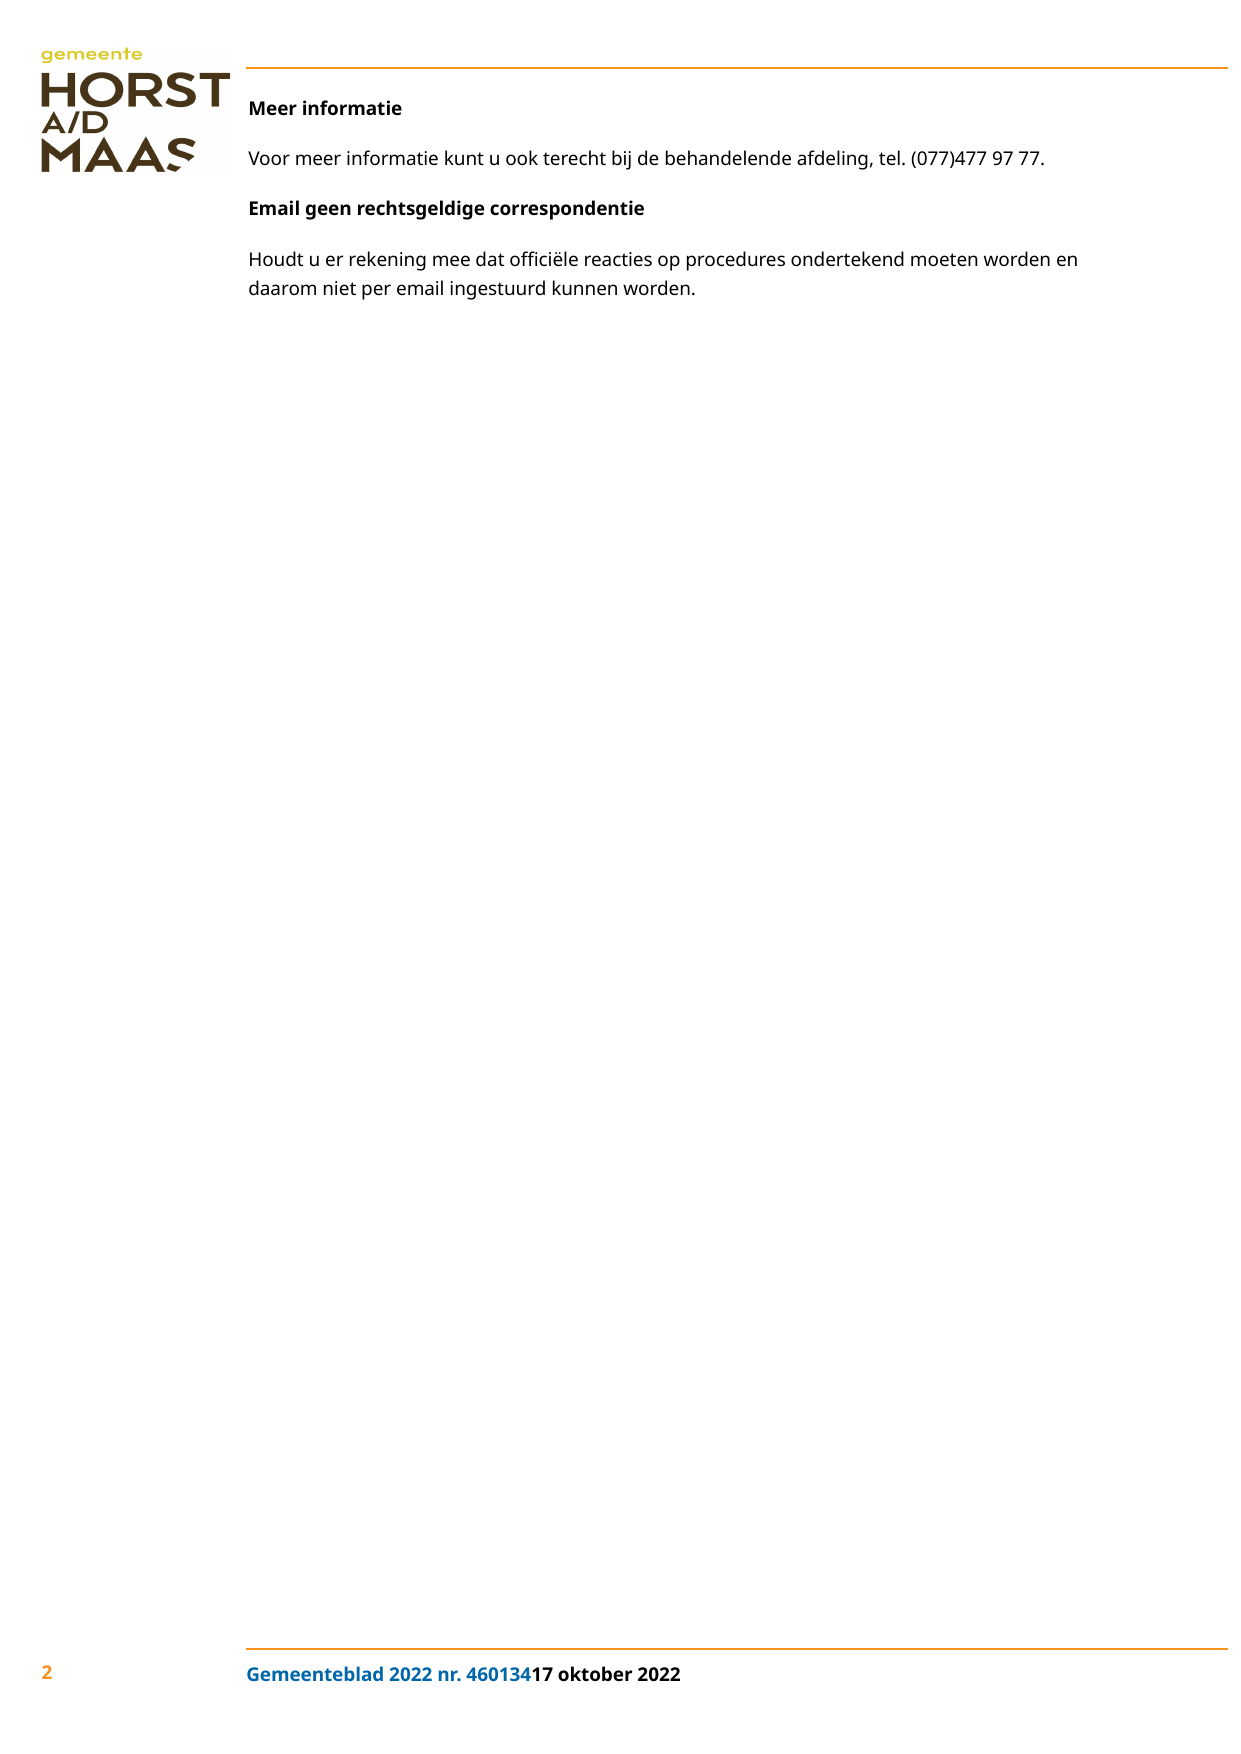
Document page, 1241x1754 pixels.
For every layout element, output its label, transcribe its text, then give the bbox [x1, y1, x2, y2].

picture [41, 47, 231, 172]
text Meer informatie [248, 95, 1152, 121]
text Email geen rechtsgeldige correspondentie [248, 196, 1152, 221]
text Voor meer informatie kunt u ook terecht bij de behandelende afdeling, tel. (077)477 97 77. [248, 145, 1152, 171]
text Houdt u er rekening mee dat officiële reacties op procedures ondertekend moeten worden en daarom niet per email ingestuurd kunnen worden. [248, 246, 1152, 301]
